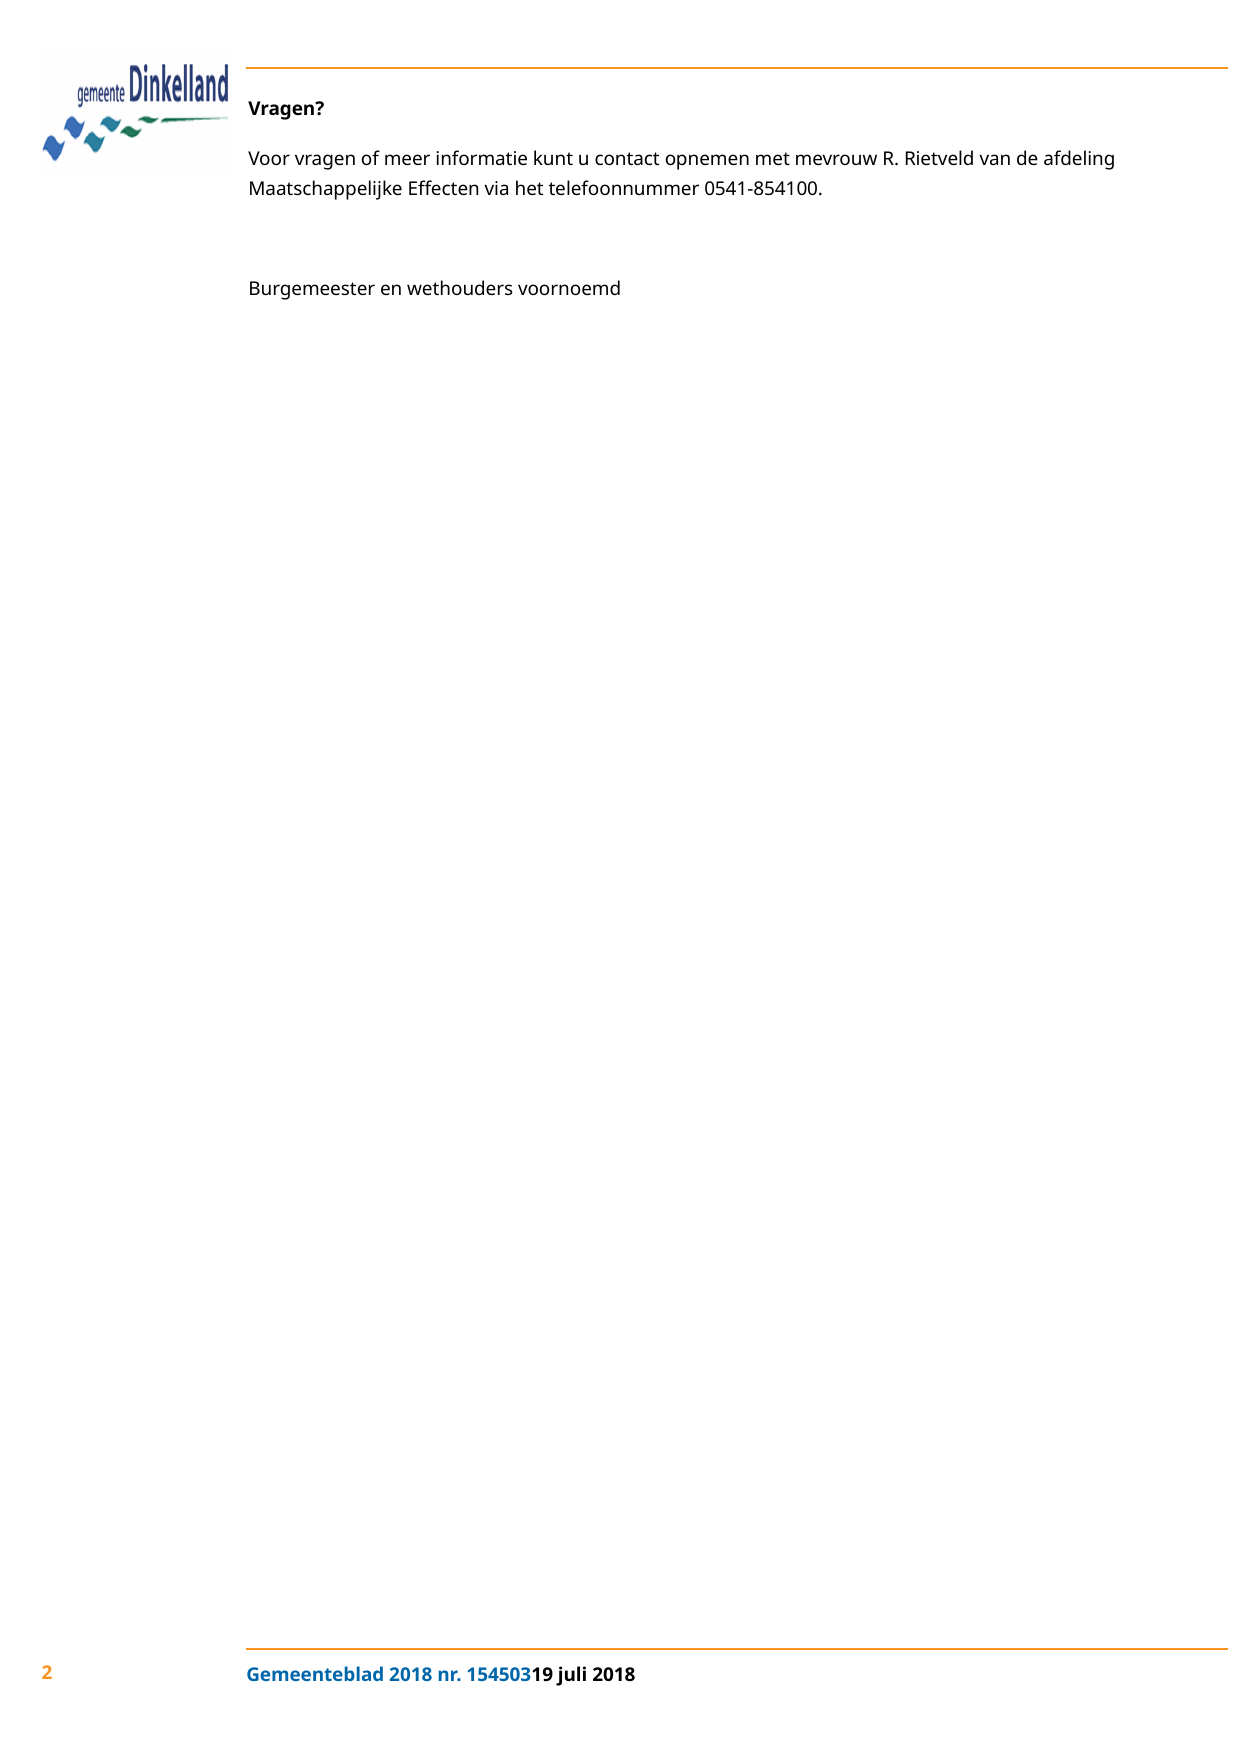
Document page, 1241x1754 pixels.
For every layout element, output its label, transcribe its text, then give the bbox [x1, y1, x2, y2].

text Vragen? [248, 95, 1152, 121]
picture [41, 47, 231, 172]
text Voor vragen of meer informatie kunt u contact opnemen met mevrouw R. Rietveld van de afdeling Maatschappelijke Effecten via het telefoonnummer 0541-854100. [248, 145, 1152, 201]
text Burgemeester en wethouders voornoemd [248, 276, 1152, 301]
